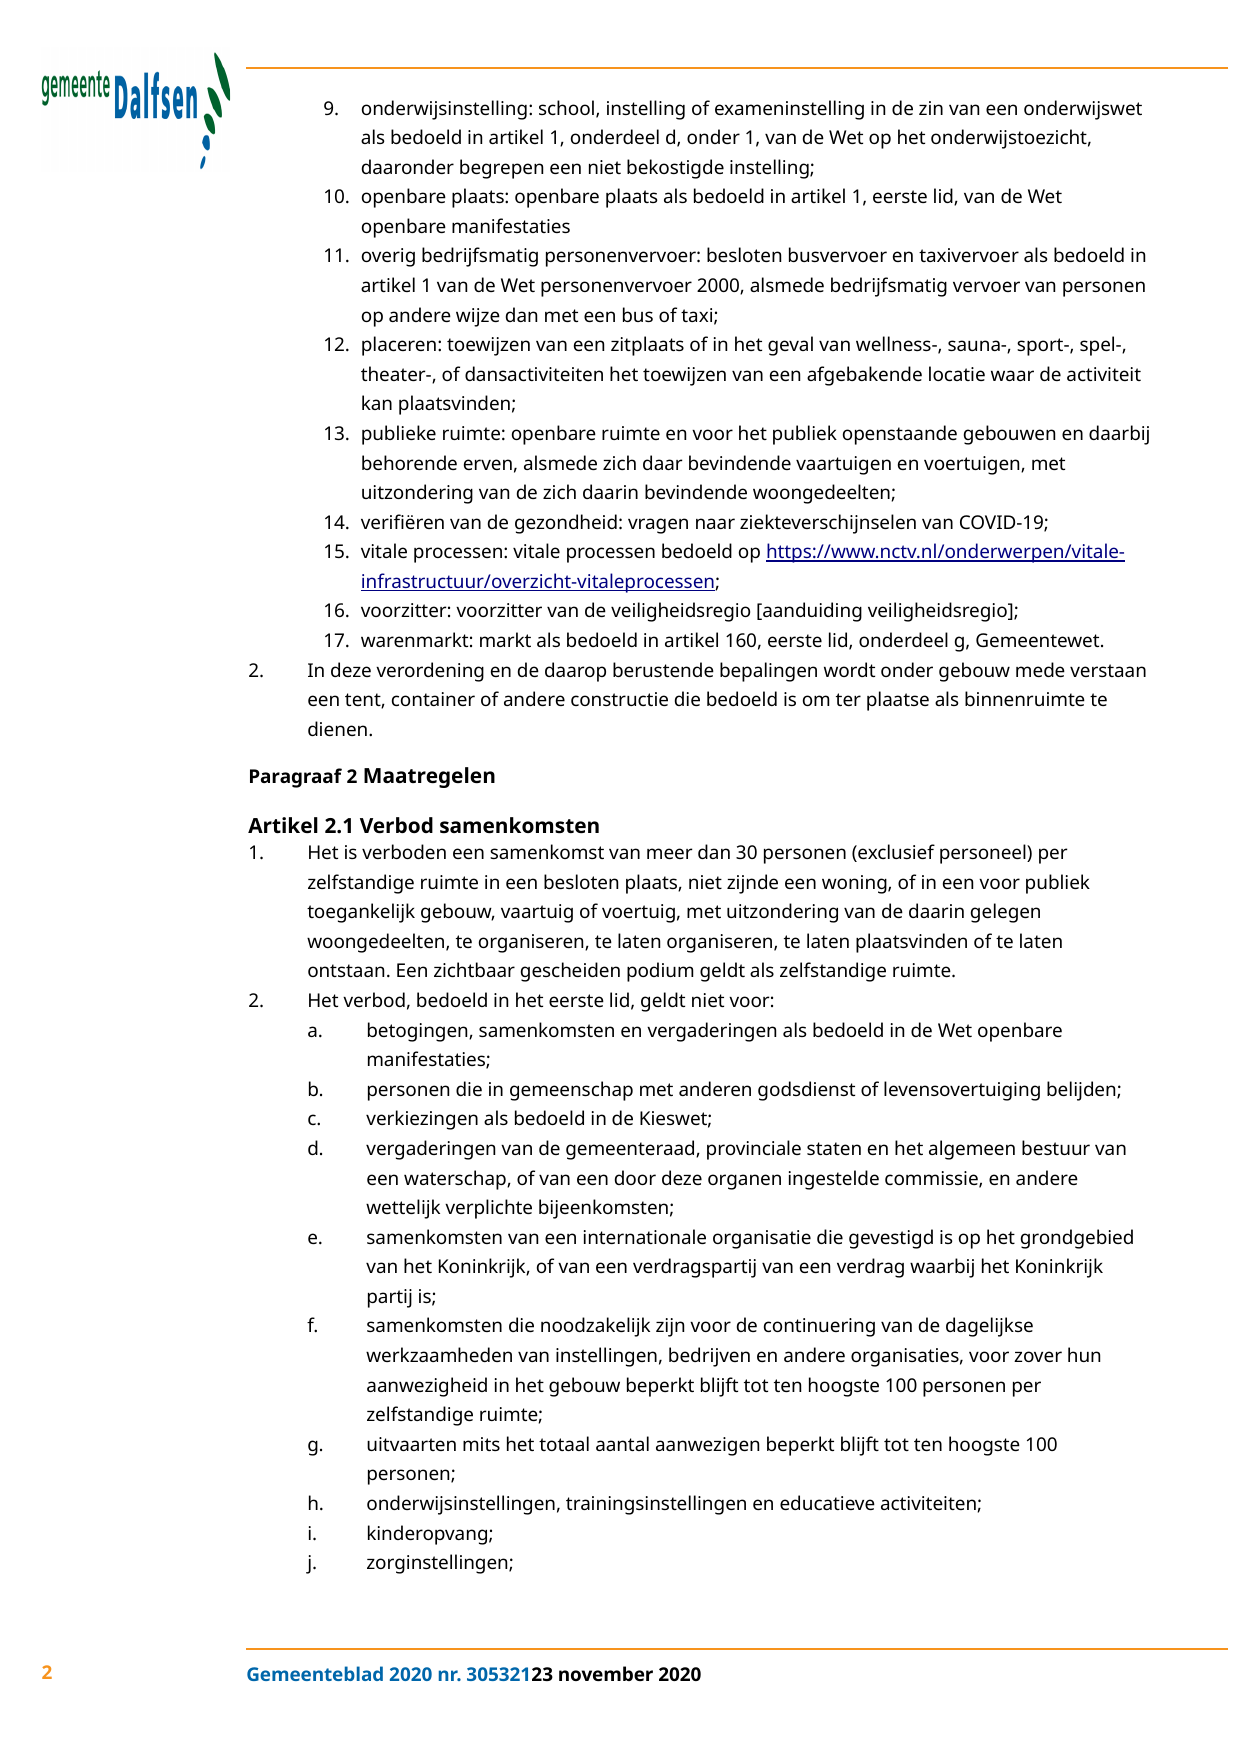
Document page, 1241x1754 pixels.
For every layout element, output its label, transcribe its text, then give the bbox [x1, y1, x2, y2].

list personen die in gemeenschap met anderen godsdienst of levensovertuiging belijden; [307, 1076, 1152, 1102]
text Artikel 2.1 Verbod samenkomsten [248, 811, 1152, 839]
picture [41, 47, 231, 172]
list placeren: toewijzen van een zitplaats of in het geval van wellness-, sauna-, sport-, spel-, theater-, of dansactiviteiten het toewijzen van een afgebakende locatie waar de activiteit kan plaatsvinden; [323, 331, 1152, 416]
list samenkomsten van een internationale organisatie die gevestigd is op het grondgebied van het Koninkrijk, of van een verdragspartij van een verdrag waarbij het Koninkrijk partij is; [307, 1224, 1152, 1309]
text Paragraaf 2 Maatregelen [248, 762, 1152, 790]
list vitale processen: vitale processen bedoeld op https://www.nctv.nl/onderwerpen/vitale-infrastructuur/overzicht-vitaleprocessen; [323, 538, 1152, 594]
list publieke ruimte: openbare ruimte en voor het publiek openstaande gebouwen en daarbij behorende erven, alsmede zich daar bevindende vaartuigen en voertuigen, met uitzondering van de zich daarin bevindende woongedeelten; [323, 420, 1152, 505]
list warenmarkt: markt als bedoeld in artikel 160, eerste lid, onderdeel g, Gemeentewet. [323, 627, 1152, 653]
list zorginstellingen; [307, 1549, 1152, 1575]
list verkiezingen als bedoeld in de Kieswet; [307, 1106, 1152, 1131]
list overig bedrijfsmatig personenvervoer: besloten busvervoer en taxivervoer als bedoeld in artikel 1 van de Wet personenvervoer 2000, alsmede bedrijfsmatig vervoer van personen op andere wijze dan met een bus of taxi; [323, 243, 1152, 328]
list In deze verordening en de daarop berustende bepalingen wordt onder gebouw mede verstaan een tent, container of andere constructie die bedoeld is om ter plaatse als binnenruimte te dienen. [248, 657, 1152, 742]
list samenkomsten die noodzakelijk zijn voor de continuering van de dagelijkse werkzaamheden van instellingen, bedrijven en andere organisaties, voor zover hun aanwezigheid in het gebouw beperkt blijft tot ten hoogste 100 personen per zelfstandige ruimte; [307, 1313, 1152, 1427]
list kinderopvang; [307, 1520, 1152, 1546]
list openbare plaats: openbare plaats als bedoeld in artikel 1, eerste lid, van de Wet openbare manifestaties [323, 183, 1152, 239]
list onderwijsinstellingen, trainingsinstellingen en educatieve activiteiten; [307, 1490, 1152, 1516]
list uitvaarten mits het totaal aantal aanwezigen beperkt blijft tot ten hoogste 100 personen; [307, 1431, 1152, 1486]
list Het verbod, bedoeld in het eerste lid, geldt niet voor: [248, 987, 1152, 1013]
list vergaderingen van de gemeenteraad, provinciale staten en het algemeen bestuur van een waterschap, of van een door deze organen ingestelde commissie, en andere wettelijk verplichte bijeenkomsten; [307, 1135, 1152, 1220]
list onderwijsinstelling: school, instelling of exameninstelling in de zin van een onderwijswet als bedoeld in artikel 1, onderdeel d, onder 1, van de Wet op het onderwijstoezicht, daaronder begrepen een niet bekostigde instelling; [323, 95, 1152, 180]
list betogingen, samenkomsten en vergaderingen als bedoeld in de Wet openbare manifestaties; [307, 1017, 1152, 1072]
list voorzitter: voorzitter van de veiligheidsregio [aanduiding veiligheidsregio]; [323, 598, 1152, 623]
list verifiëren van de gezondheid: vragen naar ziekteverschijnselen van COVID-19; [323, 509, 1152, 535]
list Het is verboden een samenkomst van meer dan 30 personen (exclusief personeel) per zelfstandige ruimte in een besloten plaats, niet zijnde een woning, of in een voor publiek toegankelijk gebouw, vaartuig of voertuig, met uitzondering van de daarin gelegen woongedeelten, te organiseren, te laten organiseren, te laten plaatsvinden of te laten ontstaan. Een zichtbaar gescheiden podium geldt als zelfstandige ruimte. [248, 839, 1152, 983]
